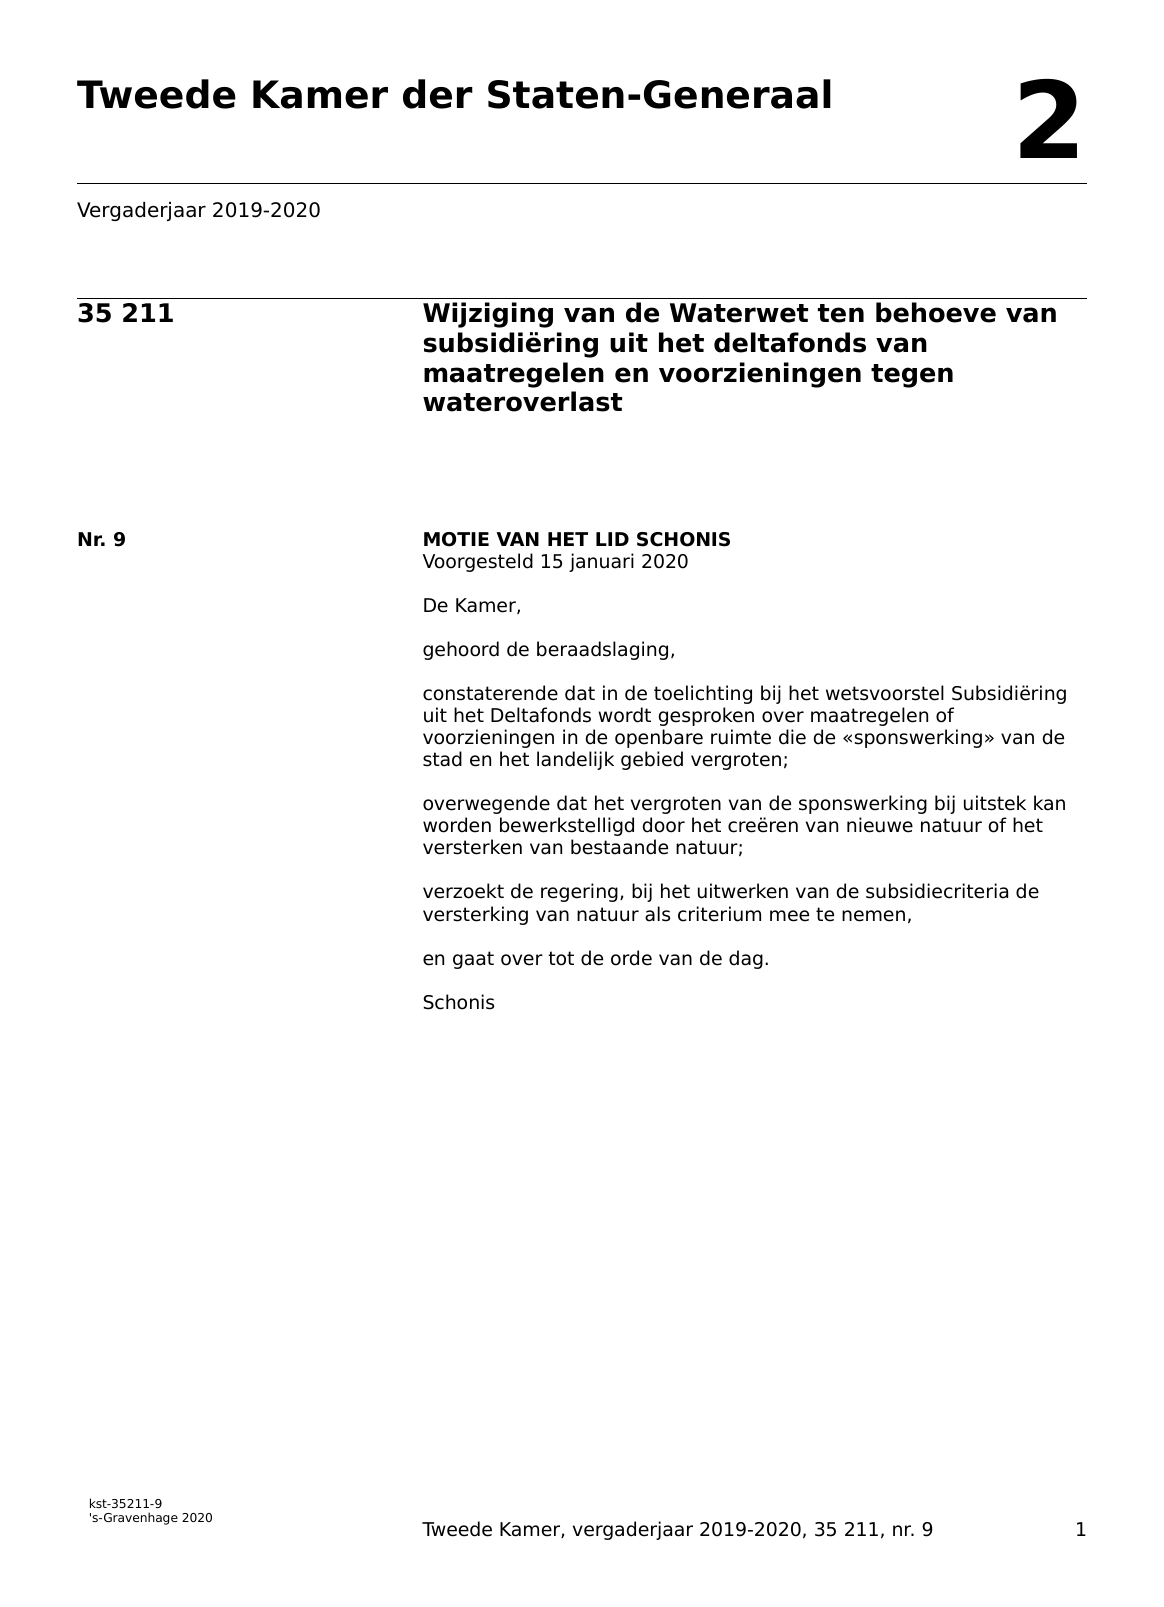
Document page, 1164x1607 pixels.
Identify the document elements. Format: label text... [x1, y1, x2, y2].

table_header Tweede Kamer der Staten-Generaal [77, 59, 886, 183]
table_header 2 [886, 59, 1087, 183]
text De Kamer, [422, 595, 1087, 617]
subtitle 35 211 Wijziging van de Waterwet ten behoeve van subsidiëring uit het deltafonds van maatregelen en voorzieningen tegen wateroverlast [77, 299, 1087, 418]
table_cell Vergaderjaar 2019-2020 [77, 184, 1087, 298]
text overwegende dat het vergroten van de sponswerking bij uitstek kan worden bewerkstelligd door het creëren van nieuwe natuur of het versterken van bestaande natuur; [422, 793, 1087, 859]
text verzoekt de regering, bij het uitwerken van de subsidiecriteria de versterking van natuur als criterium mee te nemen, [422, 881, 1087, 925]
text Schonis [422, 992, 1087, 1014]
subtitle Nr. 9 MOTIE VAN HET LID SCHONIS [77, 529, 1087, 551]
text Voorgesteld 15 januari 2020 [422, 551, 1087, 573]
text constaterende dat in de toelichting bij het wetsvoorstel Subsidiëring uit het Deltafonds wordt gesproken over maatregelen of voorzieningen in de openbare ruimte die de «sponswerking» van de stad en het landelijk gebied vergroten; [422, 683, 1087, 771]
text 's-Gravenhage 2020 [88, 1511, 323, 1525]
text kst-35211-9 [88, 1497, 323, 1511]
text en gaat over tot de orde van de dag. [422, 948, 1087, 969]
text gehoord de beraadslaging, [422, 639, 1087, 661]
